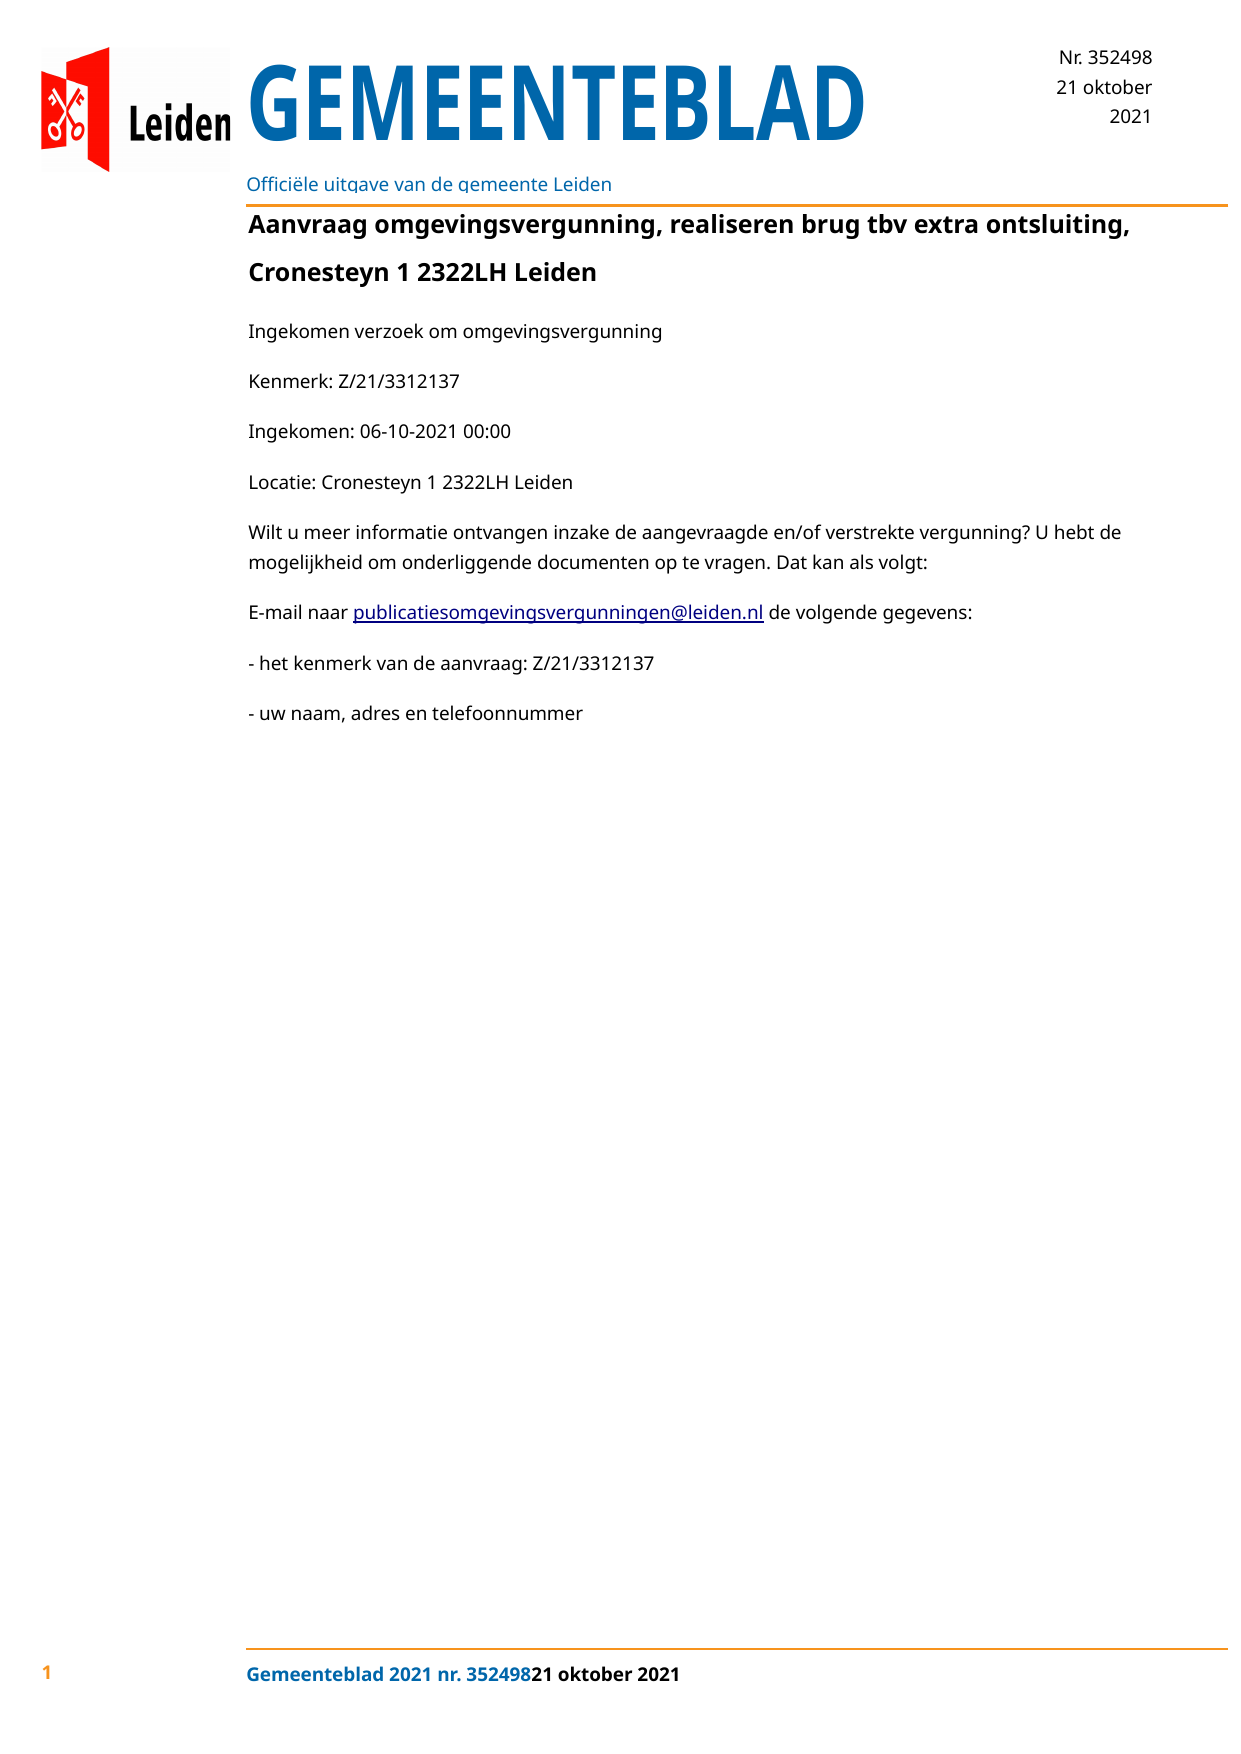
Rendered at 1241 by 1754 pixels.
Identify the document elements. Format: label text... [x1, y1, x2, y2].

text Ingekomen verzoek om omgevingsvergunning [248, 318, 1152, 344]
text E-mail naar publicatiesomgevingsvergunningen@leiden.nl de volgende gegevens: [248, 599, 1152, 625]
text - het kenmerk van de aanvraag: Z/21/3312137 [248, 650, 1152, 676]
text - uw naam, adres en telefoonnummer [248, 700, 1152, 726]
picture [41, 47, 231, 172]
text Ingekomen: 06-10-2021 00:00 [248, 419, 1152, 444]
text Locatie: Cronesteyn 1 2322LH Leiden [248, 469, 1152, 495]
text Kenmerk: Z/21/3312137 [248, 368, 1152, 394]
text Aanvraag omgevingsvergunning, realiseren brug tbv extra ontsluiting, Cronesteyn 1 2322LH Leiden [248, 207, 1152, 288]
text Wilt u meer informatie ontvangen inzake de aangevraagde en/of verstrekte vergunning? U hebt de mogelijkheid om onderliggende documenten op te vragen. Dat kan als volgt: [248, 519, 1152, 575]
